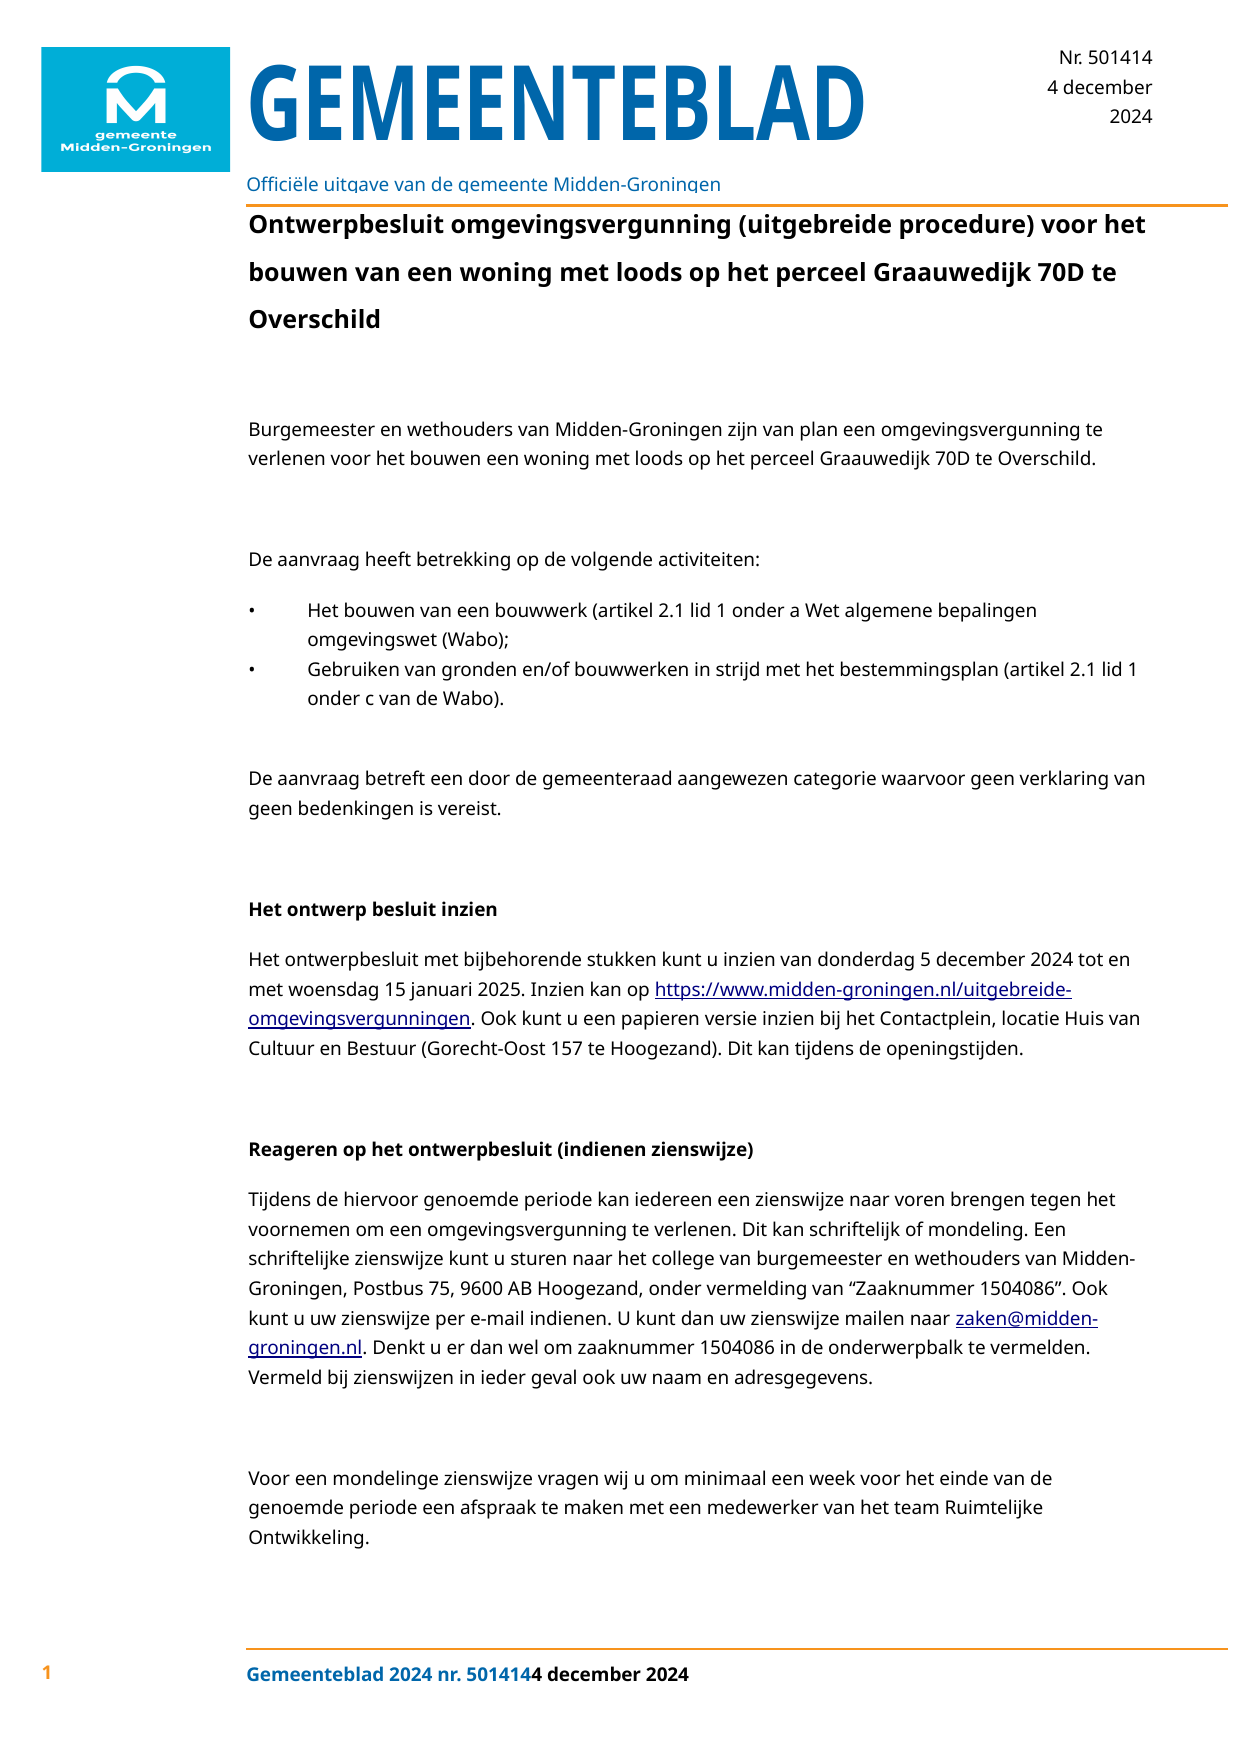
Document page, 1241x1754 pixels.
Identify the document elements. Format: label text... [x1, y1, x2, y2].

list Het bouwen van een bouwwerk (artikel 2.1 lid 1 onder a Wet algemene bepalingen omgevingswet (Wabo); [248, 597, 1152, 652]
text De aanvraag betreft een door de gemeenteraad aangewezen categorie waarvoor geen verklaring van geen bedenkingen is vereist. [248, 766, 1152, 821]
text Het ontwerp besluit inzien [248, 896, 1152, 922]
text Voor een mondelinge zienswijze vragen wij u om minimaal een week voor het einde van de genoemde periode een afspraak te maken met een medewerker van het team Ruimtelijke Ontwikkeling. [248, 1465, 1152, 1549]
text Burgemeester en wethouders van Midden-Groningen zijn van plan een omgevingsvergunning te verlenen voor het bouwen een woning met loods op het perceel Graauwedijk 70D te Overschild. [248, 416, 1152, 471]
text De aanvraag heeft betrekking op de volgende activiteiten: [248, 546, 1152, 572]
picture [184, 146, 190, 153]
text Reageren op het ontwerpbesluit (indienen zienswijze) [248, 1136, 1152, 1162]
picture [107, 89, 165, 122]
text Ontwerpbesluit omgevingsvergunning (uitgebreide procedure) voor het bouwen van een woning met loods op het perceel Graauwedijk 70D te Overschild [248, 207, 1152, 336]
list Gebruiken van gronden en/of bouwwerken in strijd met het bestemmingsplan (artikel 2.1 lid 1 onder c van de Wabo). [248, 656, 1152, 711]
text Tijdens de hiervoor genoemde periode kan iedereen een zienswijze naar voren brengen tegen het voornemen om een omgevingsvergunning te verlenen. Dit kan schriftelijk of mondeling. Een schriftelijke zienswijze kunt u sturen naar het college van burgemeester en wethouders van Midden-Groningen, Postbus 75, 9600 AB Hoogezand, onder vermelding van “Zaaknummer 1504086”. Ook kunt u uw zienswijze per e-mail indienen. U kunt dan uw zienswijze mailen naar zaken@midden-groningen.nl. Denkt u er dan wel om zaaknummer 1504086 in de onderwerpbalk te vermelden. Vermeld bij zienswijzen in ieder geval ook uw naam en adresgegevens. [248, 1186, 1152, 1389]
text Het ontwerpbesluit met bijbehorende stukken kunt u inzien van donderdag 5 december 2024 tot en met woensdag 15 januari 2025. Inzien kan op https://www.midden-groningen.nl/uitgebreide-omgevingsvergunningen. Ook kunt u een papieren versie inzien bij het Contactplein, locatie Huis van Cultuur en Bestuur (Gorecht-Oost 157 te Hoogezand). Dit kan tijdens de openingstijden. [248, 946, 1152, 1061]
picture [108, 66, 164, 82]
